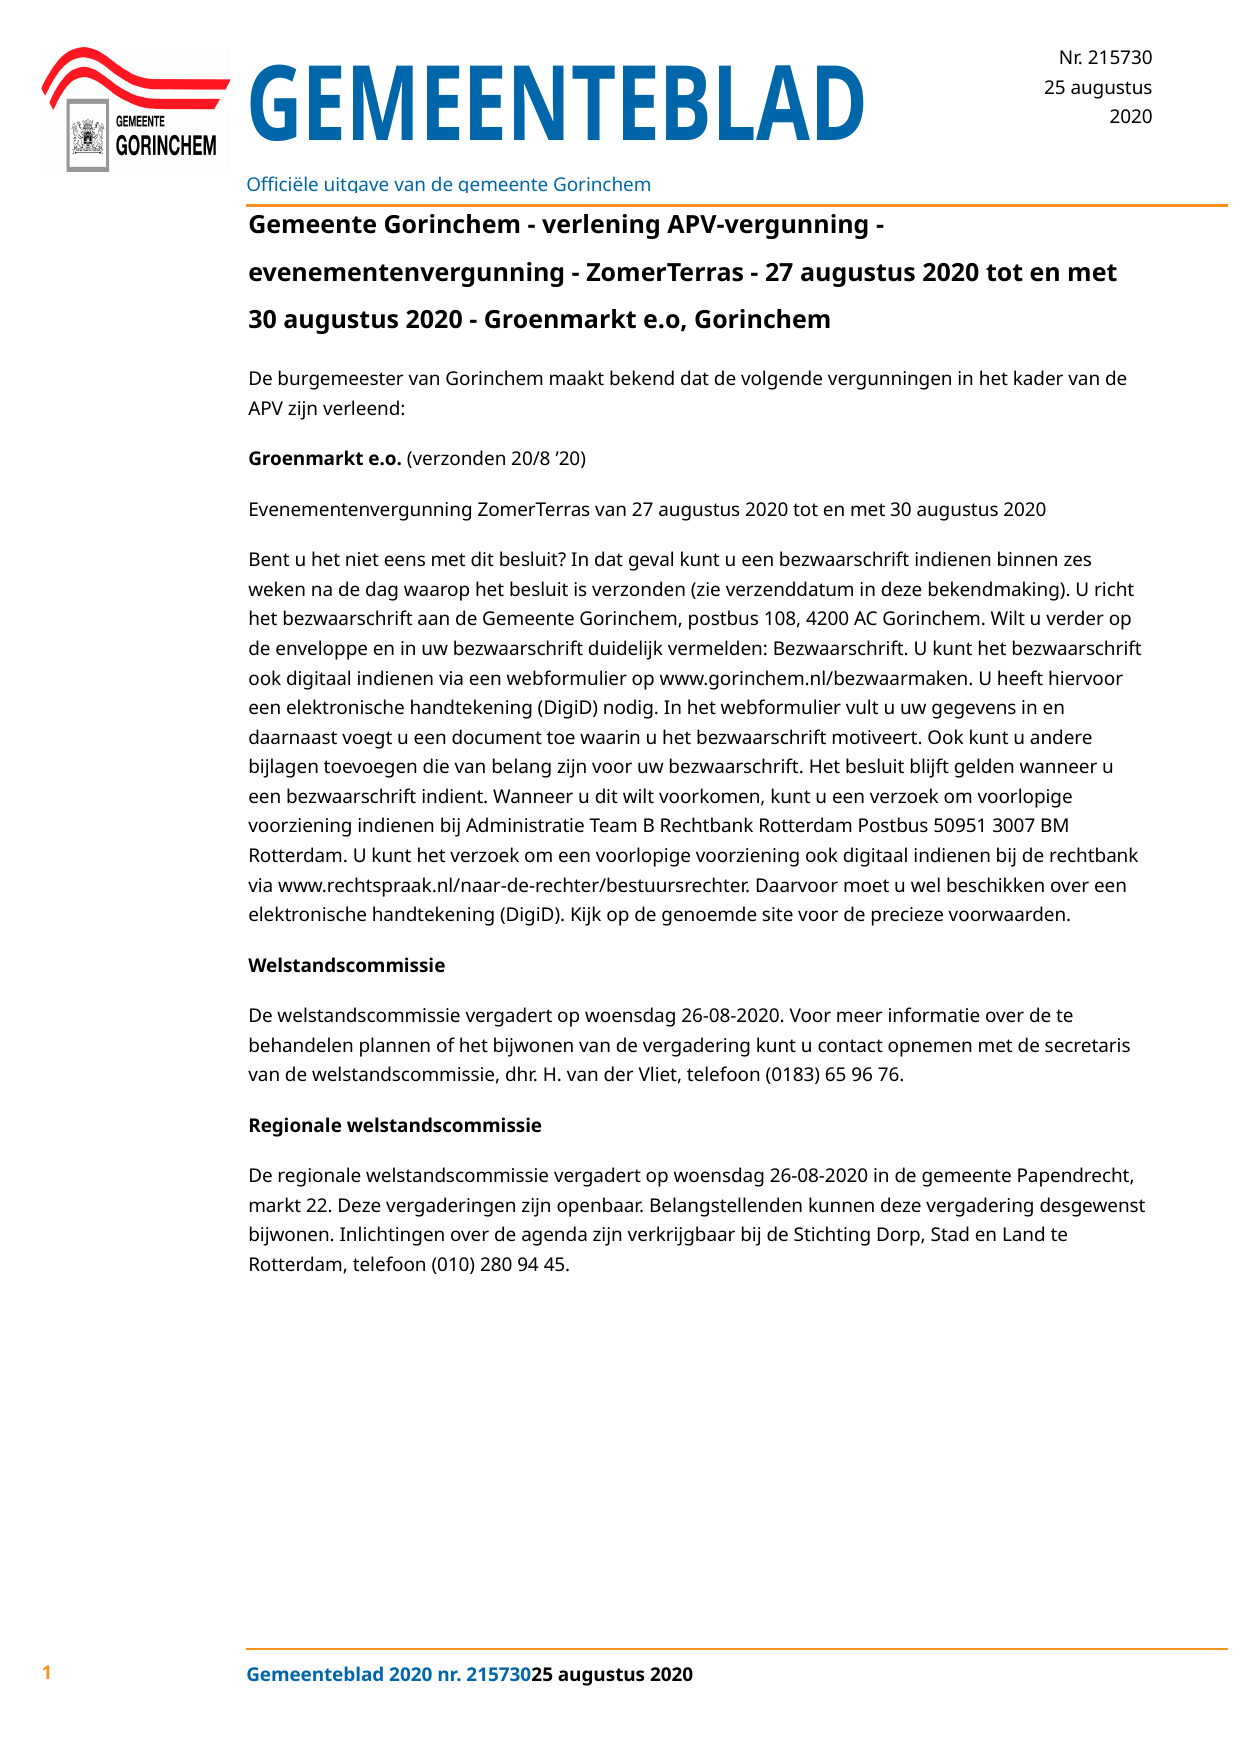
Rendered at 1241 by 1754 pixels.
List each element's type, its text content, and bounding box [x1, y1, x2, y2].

picture [41, 47, 231, 172]
text De burgemeester van Gorinchem maakt bekend dat de volgende vergunningen in het kader van de APV zijn verleend: [248, 366, 1152, 421]
text Bent u het niet eens met dit besluit? In dat geval kunt u een bezwaarschrift indienen binnen zes weken na de dag waarop het besluit is verzonden (zie verzenddatum in deze bekendmaking). U richt het bezwaarschrift aan de Gemeente Gorinchem, postbus 108, 4200 AC Gorinchem. Wilt u verder op de enveloppe en in uw bezwaarschrift duidelijk vermelden: Bezwaarschrift. U kunt het bezwaarschrift ook digitaal indienen via een webformulier op www.gorinchem.nl/bezwaarmaken. U heeft hiervoor een elektronische handtekening (DigiD) nodig. In het webformulier vult u uw gegevens in en daarnaast voegt u een document toe waarin u het bezwaarschrift motiveert. Ook kunt u andere bijlagen toevoegen die van belang zijn voor uw bezwaarschrift. Het besluit blijft gelden wanneer u een bezwaarschrift indient. Wanneer u dit wilt voorkomen, kunt u een verzoek om voorlopige voorziening indienen bij Administratie Team B Rechtbank Rotterdam Postbus 50951 3007 BM Rotterdam. U kunt het verzoek om een voorlopige voorziening ook digitaal indienen bij de rechtbank via www.rechtspraak.nl/naar-de-rechter/bestuursrechter. Daarvoor moet u wel beschikken over een elektronische handtekening (DigiD). Kijk op de genoemde site voor de precieze voorwaarden. [248, 546, 1152, 927]
text De regionale welstandscommissie vergadert op woensdag 26-08-2020 in de gemeente Papendrecht, markt 22. Deze vergaderingen zijn openbaar. Belangstellenden kunnen deze vergadering desgewenst bijwonen. Inlichtingen over de agenda zijn verkrijgbaar bij de Stichting Dorp, Stad en Land te Rotterdam, telefoon (010) 280 94 45. [248, 1162, 1152, 1277]
text Evenementenvergunning ZomerTerras van 27 augustus 2020 tot en met 30 augustus 2020 [248, 496, 1152, 522]
text De welstandscommissie vergadert op woensdag 26-08-2020. Voor meer informatie over de te behandelen plannen of het bijwonen van de vergadering kunt u contact opnemen met de secretaris van de welstandscommissie, dhr. H. van der Vliet, telefoon (0183) 65 96 76. [248, 1002, 1152, 1087]
text Gemeente Gorinchem - verlening APV-vergunning - evenementenvergunning - ZomerTerras - 27 augustus 2020 tot en met 30 augustus 2020 - Groenmarkt e.o, Gorinchem [248, 207, 1152, 336]
text Regionale welstandscommissie [248, 1112, 1152, 1137]
text Welstandscommissie [248, 952, 1152, 977]
text Groenmarkt e.o. (verzonden 20/8 ’20) [248, 446, 1152, 471]
